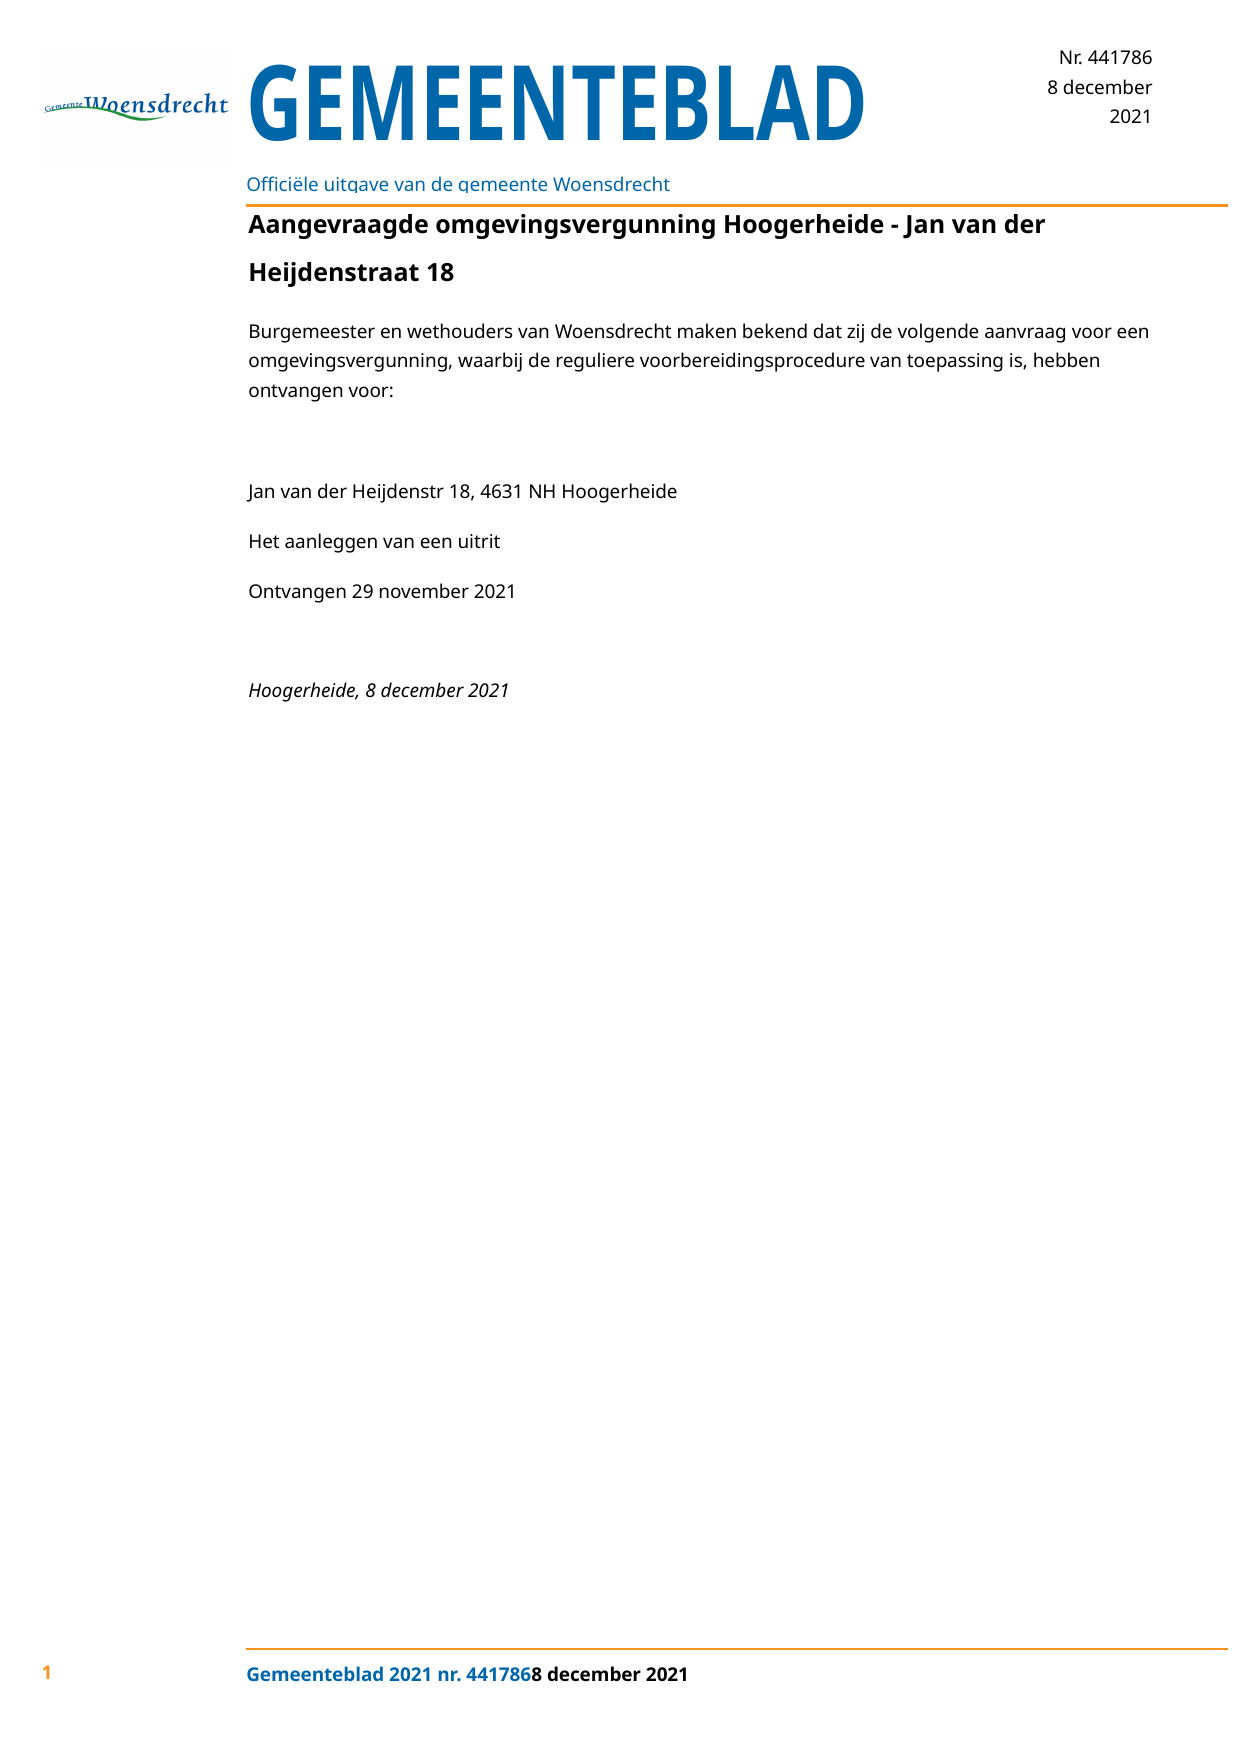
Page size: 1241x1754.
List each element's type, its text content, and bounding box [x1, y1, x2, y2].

text Ontvangen 29 november 2021 [248, 579, 1152, 604]
text Burgemeester en wethouders van Woensdrecht maken bekend dat zij de volgende aanvraag voor een omgevingsvergunning, waarbij de reguliere voorbereidingsprocedure van toepassing is, hebben ontvangen voor: [248, 318, 1152, 403]
picture [41, 47, 231, 172]
text Aangevraagde omgevingsvergunning Hoogerheide - Jan van der Heijdenstraat 18 [248, 207, 1152, 288]
text Hoogerheide, 8 december 2021 [248, 677, 1152, 703]
text Jan van der Heijdenstr 18, 4631 NH Hoogerheide [248, 478, 1152, 504]
text Het aanleggen van een uitrit [248, 528, 1152, 554]
